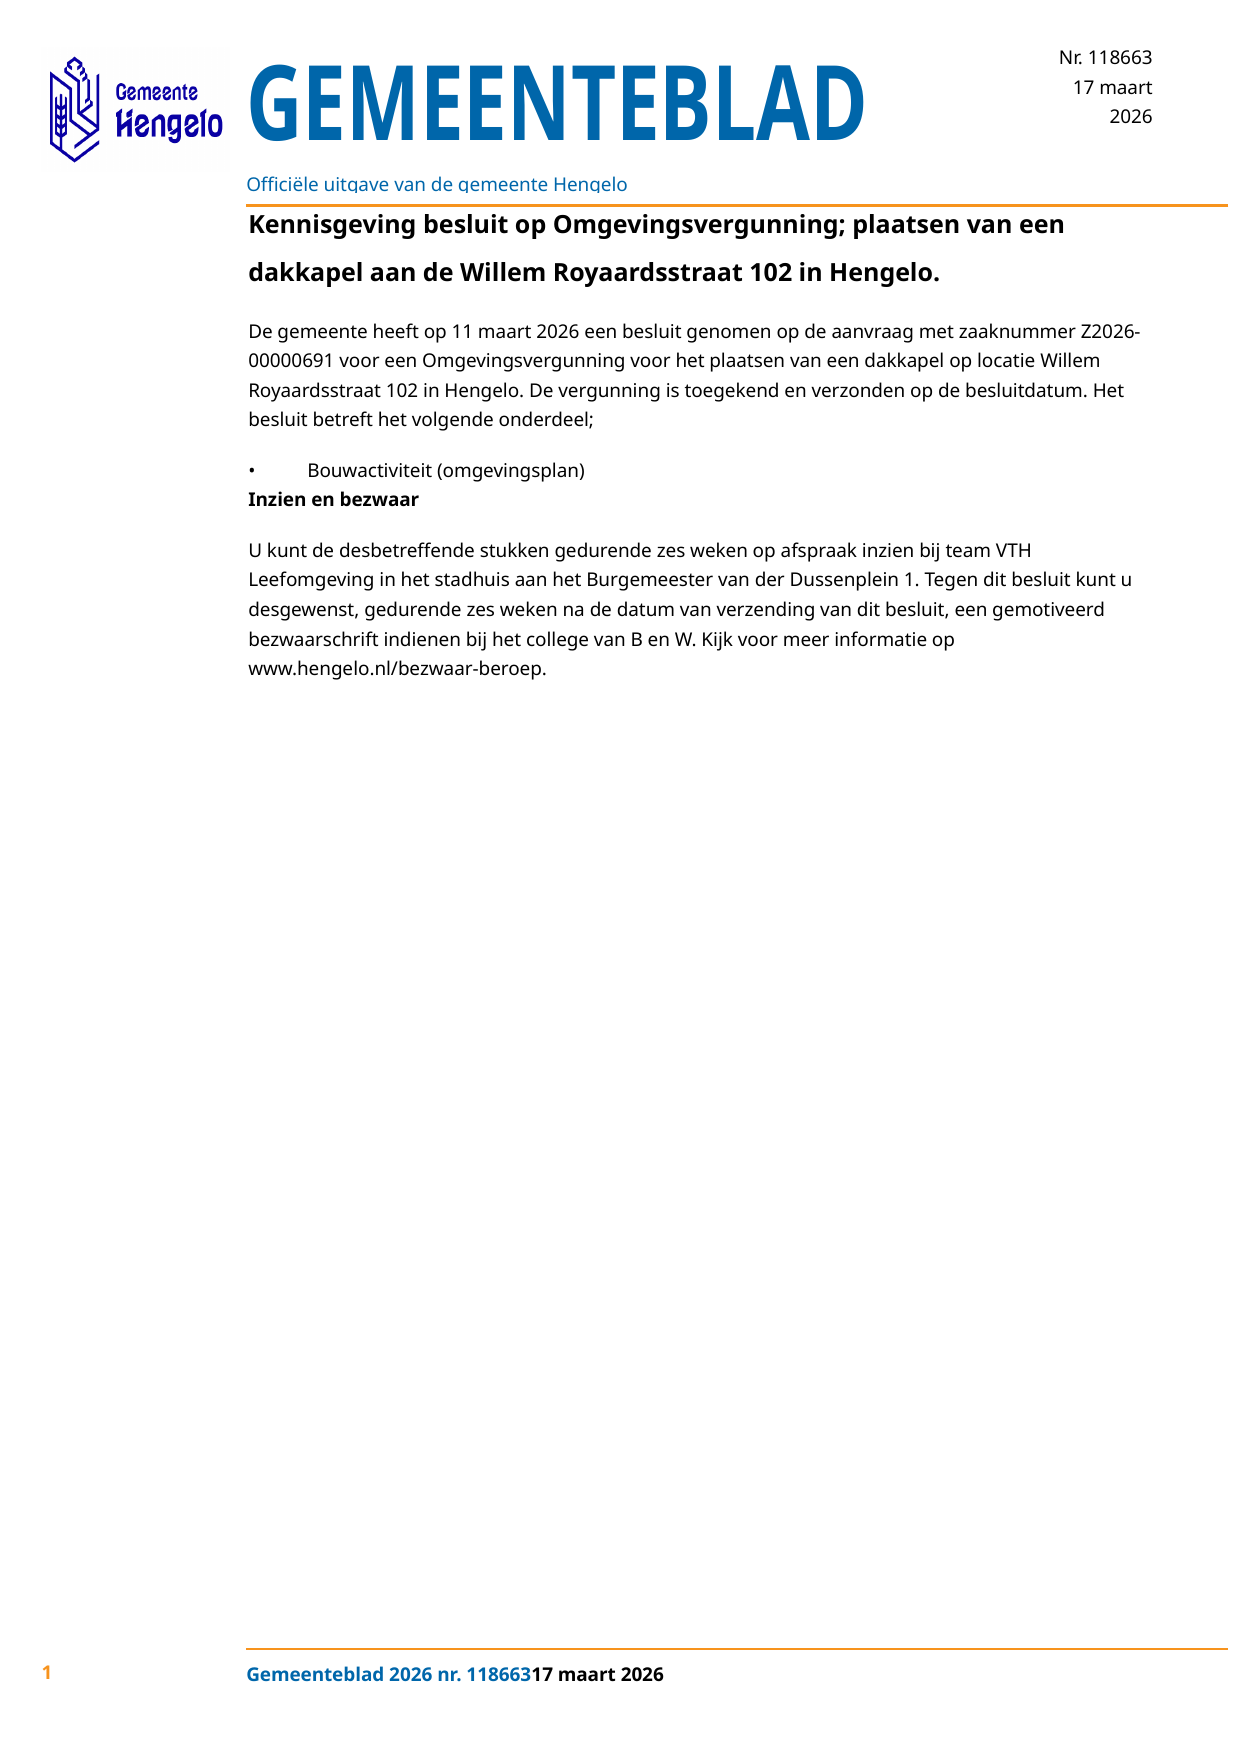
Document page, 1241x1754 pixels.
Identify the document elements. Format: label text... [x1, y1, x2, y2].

text De gemeente heeft op 11 maart 2026 een besluit genomen op de aanvraag met zaaknummer Z2026-00000691 voor een Omgevingsvergunning voor het plaatsen van een dakkapel op locatie Willem Royaardsstraat 102 in Hengelo. De vergunning is toegekend en verzonden op de besluitdatum. Het besluit betreft het volgende onderdeel; [248, 318, 1152, 432]
list Bouwactiviteit (omgevingsplan) [248, 457, 1152, 483]
text Inzien en bezwaar [248, 487, 1152, 512]
text U kunt de desbetreffende stukken gedurende zes weken op afspraak inzien bij team VTH Leefomgeving in het stadhuis aan het Burgemeester van der Dussenplein 1. Tegen dit besluit kunt u desgewenst, gedurende zes weken na de datum van verzending van dit besluit, een gemotiveerd bezwaarschrift indienen bij het college van B en W. Kijk voor meer informatie op www.hengelo.nl/bezwaar-beroep. [248, 537, 1152, 681]
picture [41, 47, 231, 172]
text Kennisgeving besluit op Omgevingsvergunning; plaatsen van een dakkapel aan de Willem Royaardsstraat 102 in Hengelo. [248, 207, 1152, 288]
